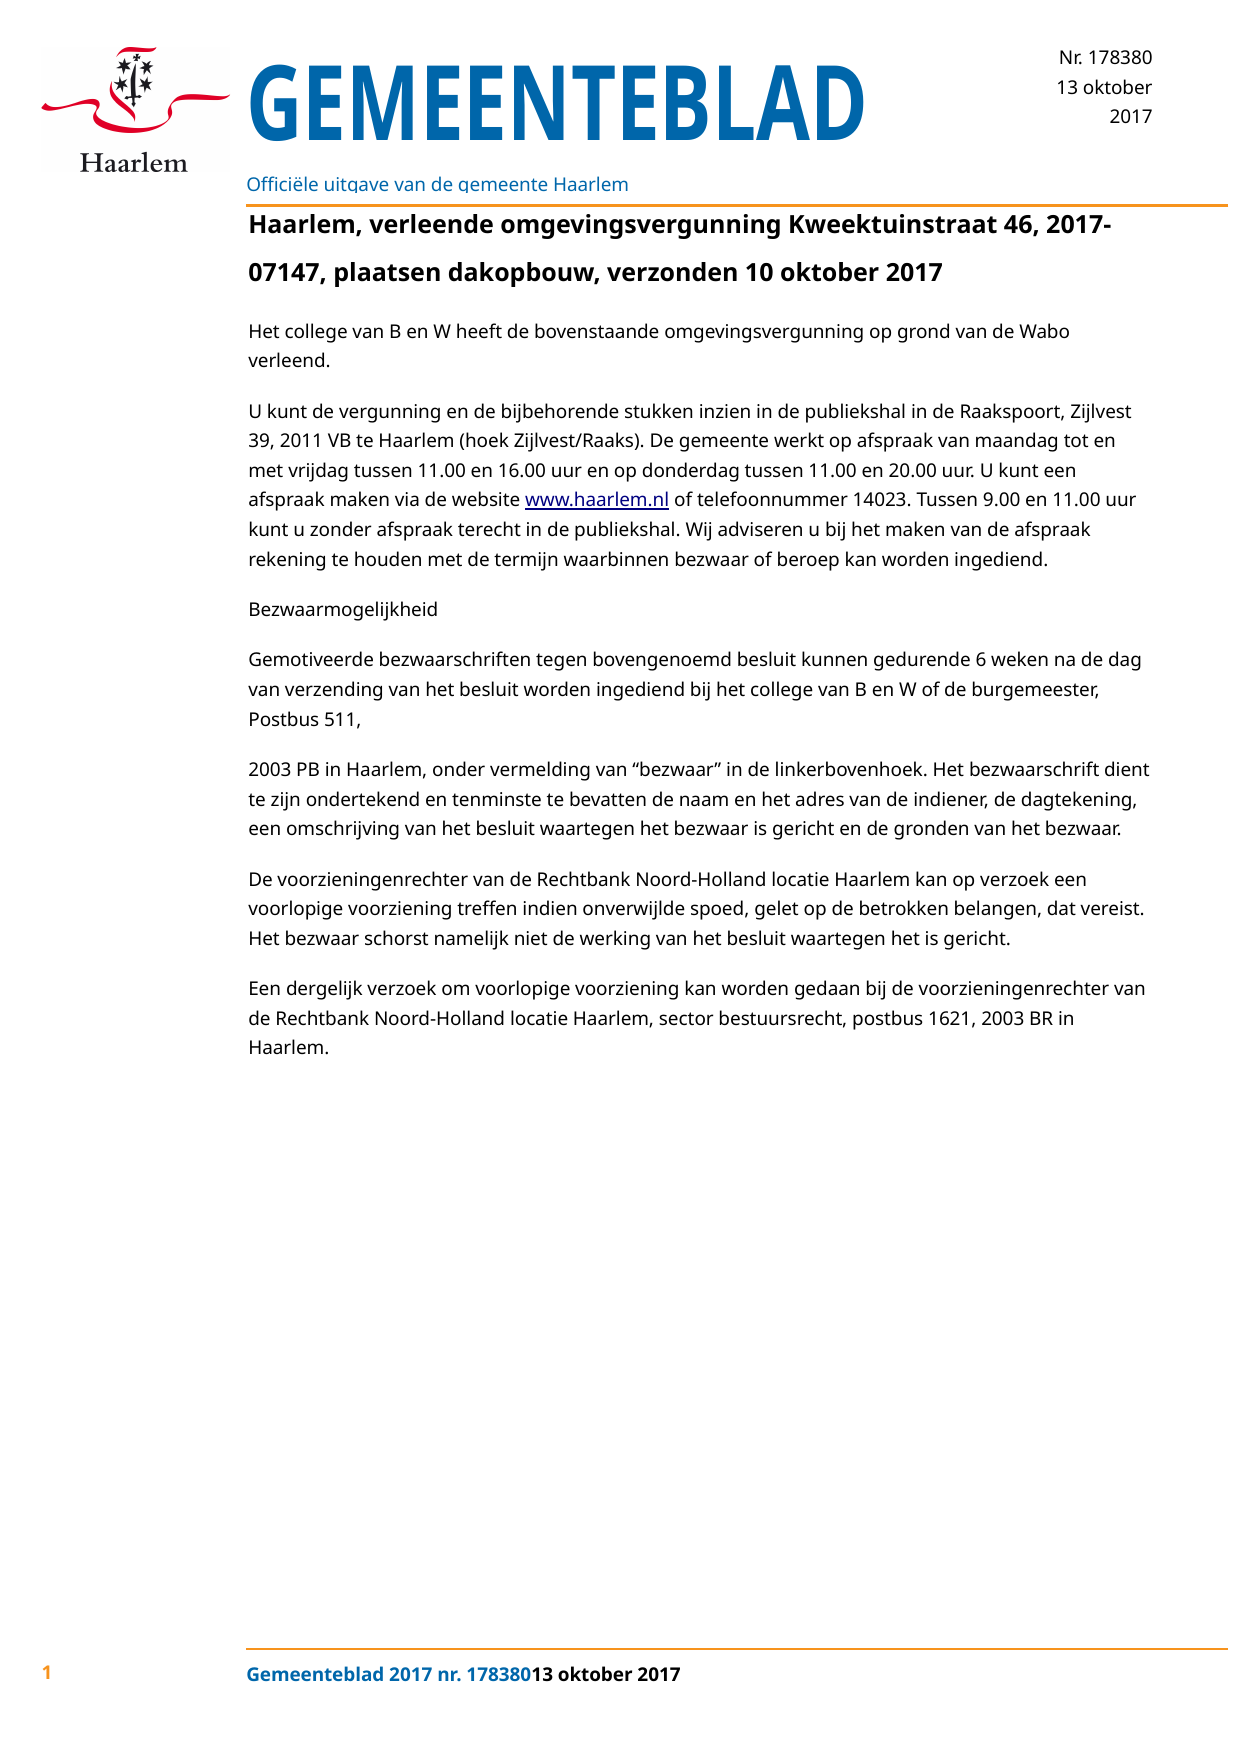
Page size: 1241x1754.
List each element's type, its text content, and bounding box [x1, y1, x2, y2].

text Het college van B en W heeft de bovenstaande omgevingsvergunning op grond van de Wabo verleend. [248, 318, 1152, 373]
text Gemotiveerde bezwaarschriften tegen bovengenoemd besluit kunnen gedurende 6 weken na de dag van verzending van het besluit worden ingediend bij het college van B en W of de burgemeester, Postbus 511, [248, 647, 1152, 732]
text U kunt de vergunning en de bijbehorende stukken inzien in de publiekshal in de Raakspoort, Zijlvest 39, 2011 VB te Haarlem (hoek Zijlvest/Raaks). De gemeente werkt op afspraak van maandag tot en met vrijdag tussen 11.00 en 16.00 uur en op donderdag tussen 11.00 en 20.00 uur. U kunt een afspraak maken via de website www.haarlem.nl of telefoonnummer 14023. Tussen 9.00 en 11.00 uur kunt u zonder afspraak terecht in de publiekshal. Wij adviseren u bij het maken van de afspraak rekening te houden met de termijn waarbinnen bezwaar of beroep kan worden ingediend. [248, 398, 1152, 572]
text Een dergelijk verzoek om voorlopige voorziening kan worden gedaan bij de voorzieningenrechter van de Rechtbank Noord-Holland locatie Haarlem, sector bestuursrecht, postbus 1621, 2003 BR in Haarlem. [248, 975, 1152, 1060]
picture [41, 47, 231, 172]
text Bezwaarmogelijkheid [248, 596, 1152, 622]
text De voorzieningenrechter van de Rechtbank Noord-Holland locatie Haarlem kan op verzoek een voorlopige voorziening treffen indien onverwijlde spoed, gelet op de betrokken belangen, dat vereist. Het bezwaar schorst namelijk niet de werking van het besluit waartegen het is gericht. [248, 866, 1152, 951]
text Haarlem, verleende omgevingsvergunning Kweektuinstraat 46, 2017-07147, plaatsen dakopbouw, verzonden 10 oktober 2017 [248, 207, 1152, 288]
text 2003 PB in Haarlem, onder vermelding van “bezwaar” in de linkerbovenhoek. Het bezwaarschrift dient te zijn ondertekend en tenminste te bevatten de naam en het adres van de indiener, de dagtekening, een omschrijving van het besluit waartegen het bezwaar is gericht en de gronden van het bezwaar. [248, 756, 1152, 841]
